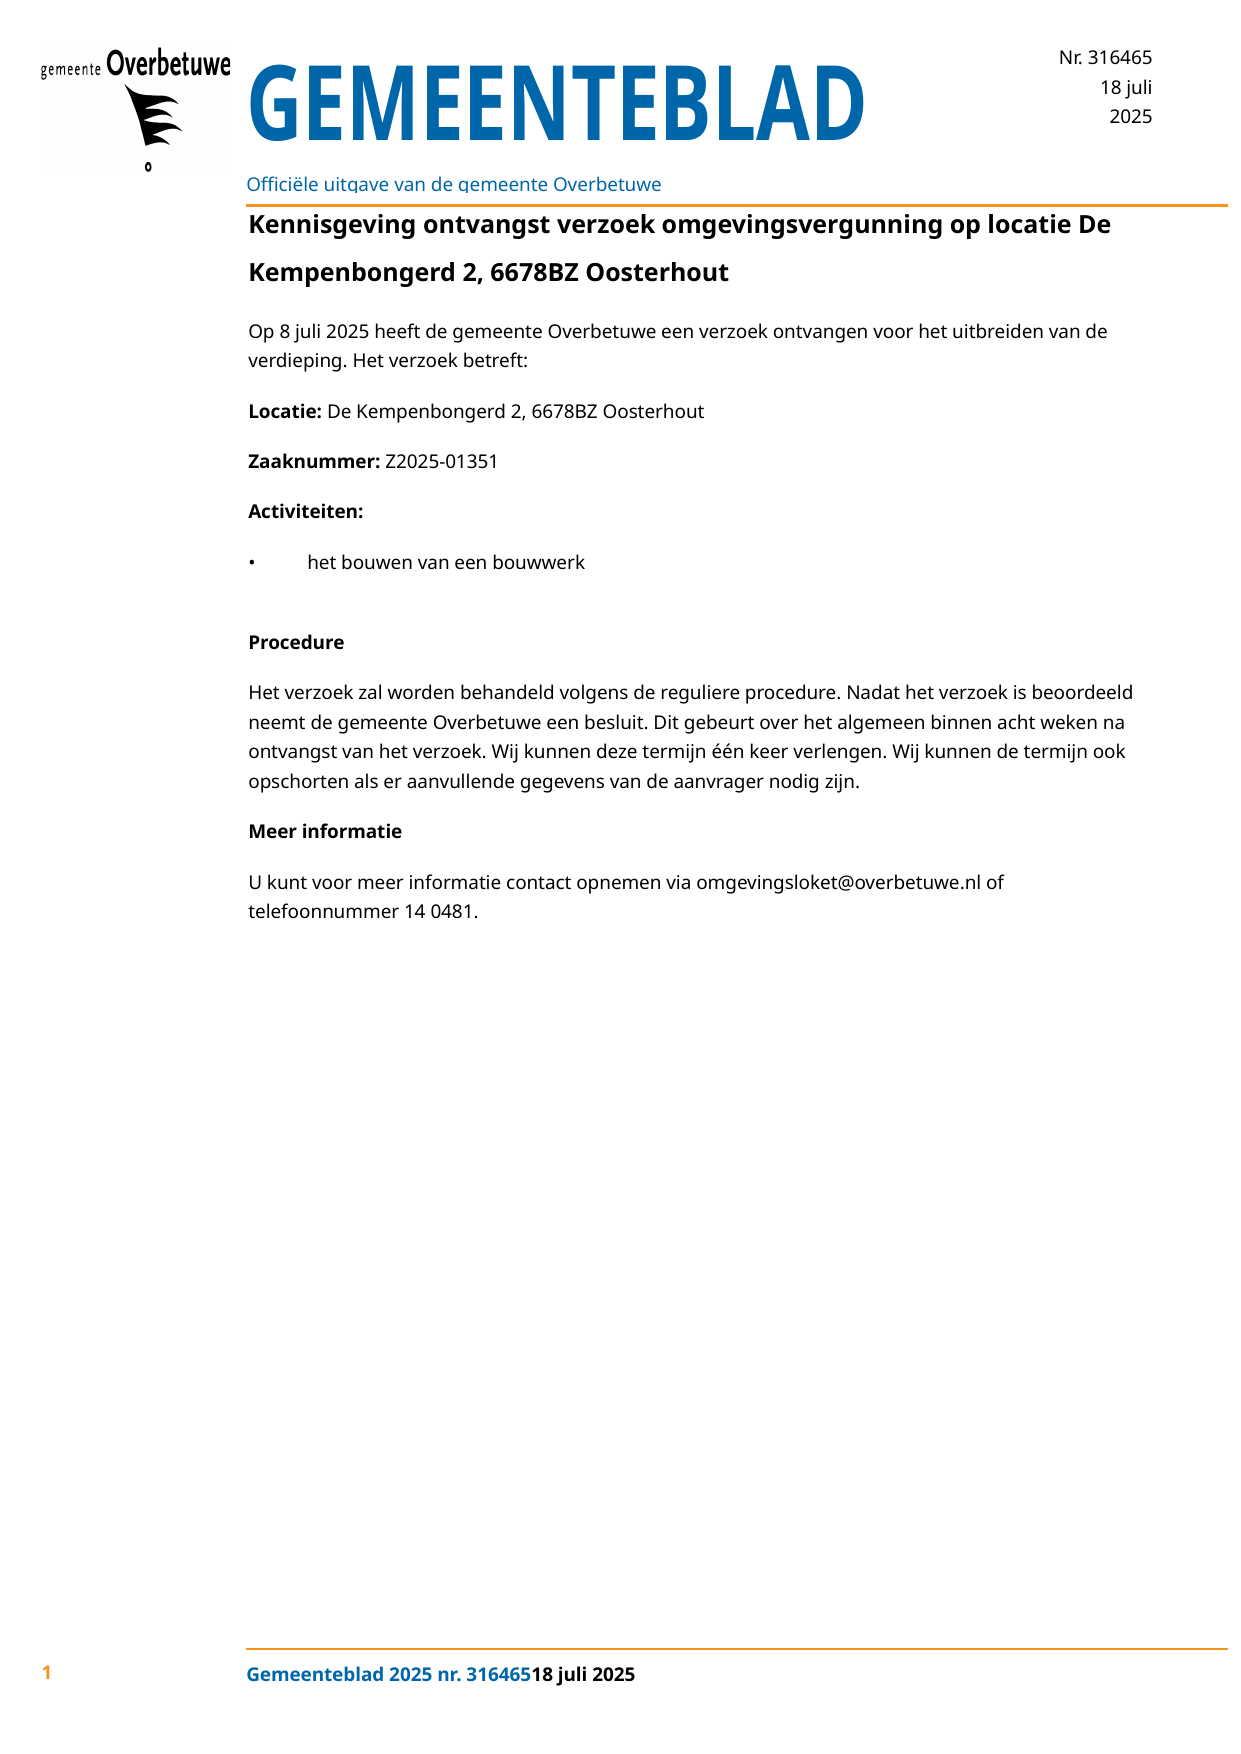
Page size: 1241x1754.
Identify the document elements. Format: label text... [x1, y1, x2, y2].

text Activiteiten: [248, 499, 1152, 524]
text Het verzoek zal worden behandeld volgens de reguliere procedure. Nadat het verzoek is beoordeeld neemt de gemeente Overbetuwe een besluit. Dit gebeurt over het algemeen binnen acht weken na ontvangst van het verzoek. Wij kunnen deze termijn één keer verlengen. Wij kunnen de termijn ook opschorten als er aanvullende gegevens van de aanvrager nodig zijn. [248, 679, 1152, 794]
text Zaaknummer: Z2025-01351 [248, 448, 1152, 474]
text U kunt voor meer informatie contact opnemen via omgevingsloket@overbetuwe.nl of telefoonnummer 14 0481. [248, 869, 1152, 924]
picture [41, 47, 231, 172]
text Locatie: De Kempenbongerd 2, 6678BZ Oosterhout [248, 398, 1152, 424]
text Op 8 juli 2025 heeft de gemeente Overbetuwe een verzoek ontvangen voor het uitbreiden van de verdieping. Het verzoek betreft: [248, 318, 1152, 373]
text Kennisgeving ontvangst verzoek omgevingsvergunning op locatie De Kempenbongerd 2, 6678BZ Oosterhout [248, 207, 1152, 288]
text Meer informatie [248, 819, 1152, 844]
text Procedure [248, 629, 1152, 655]
list het bouwen van een bouwwerk [248, 549, 1152, 575]
